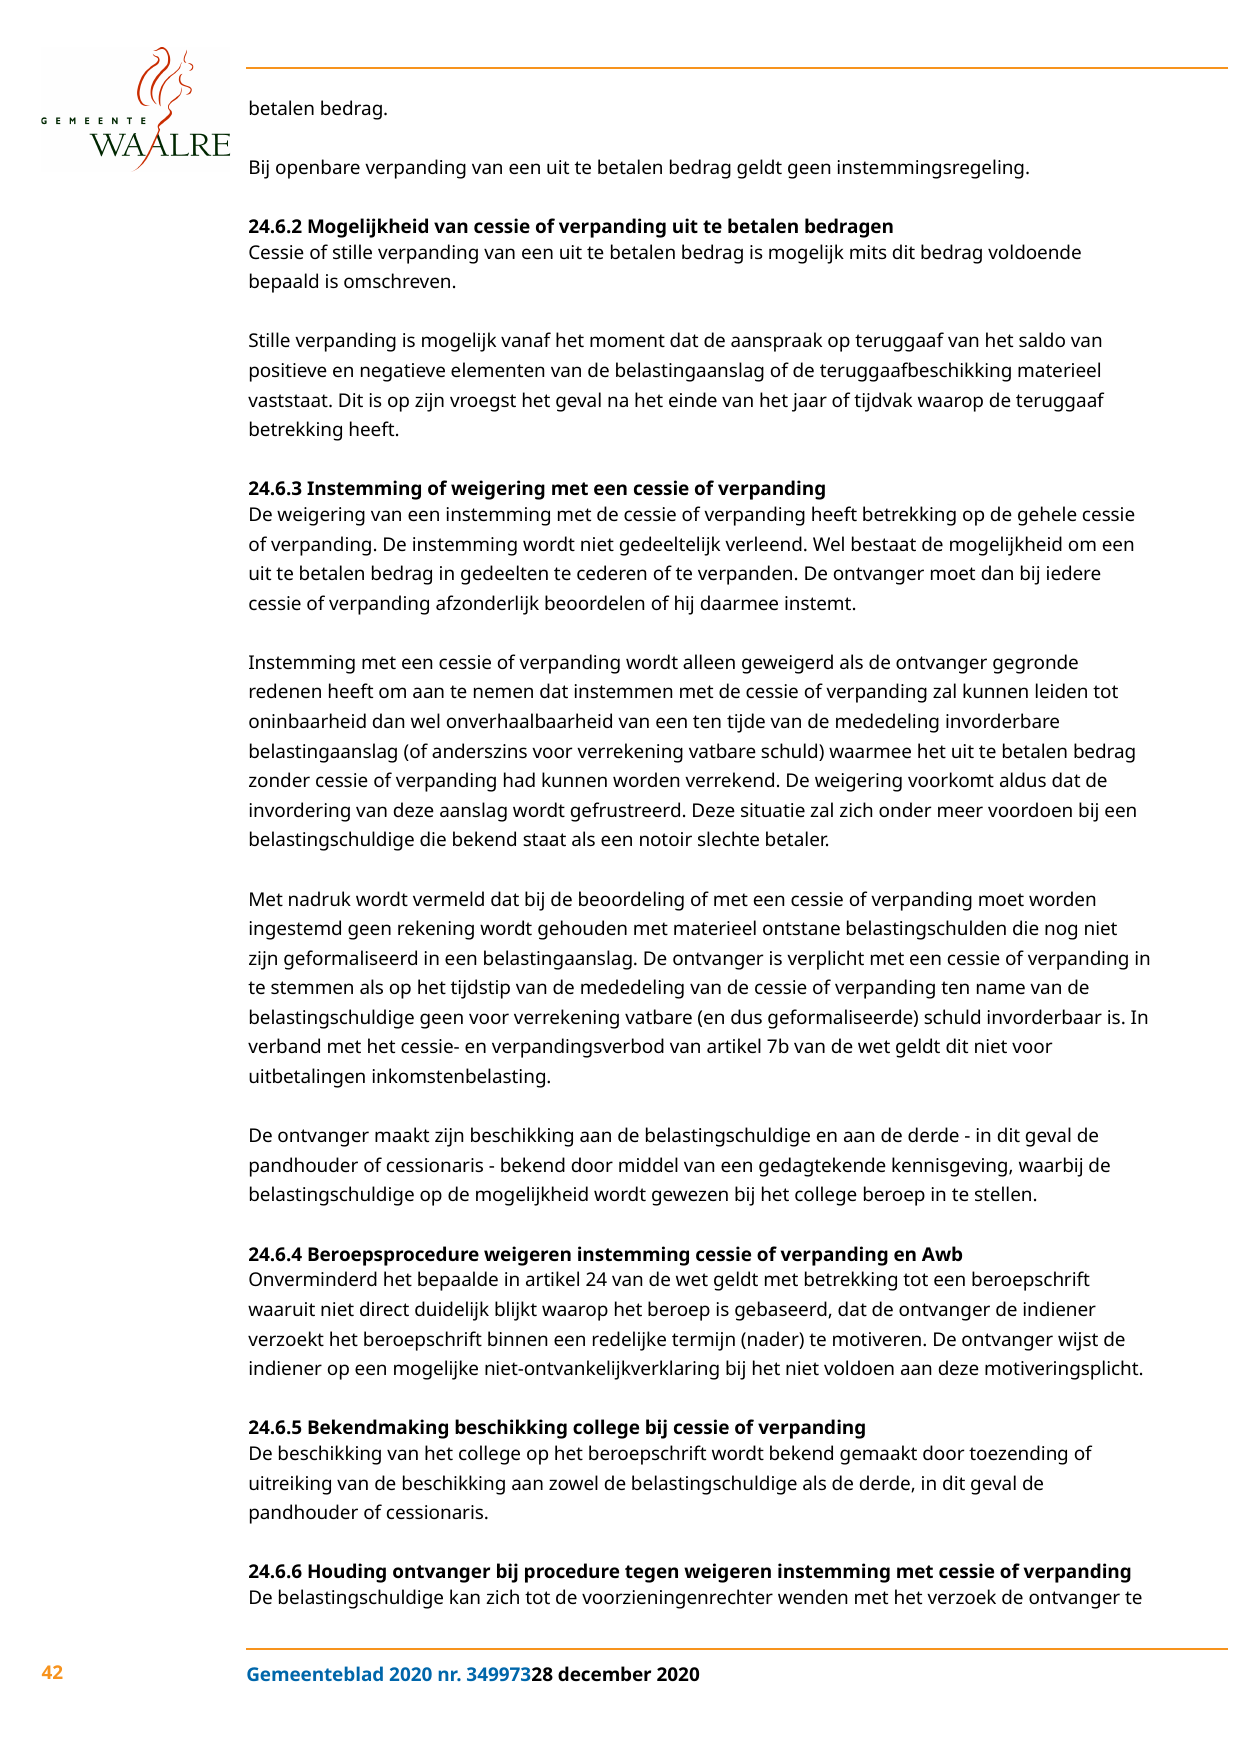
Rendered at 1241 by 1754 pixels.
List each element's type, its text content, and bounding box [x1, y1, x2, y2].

text De beschikking van het college op het beroepschrift wordt bekend gemaakt door toezending of uitreiking van de beschikking aan zowel de belastingschuldige als de derde, in dit geval de pandhouder of cessionaris. [248, 1440, 1152, 1525]
text 24.6.4 Beroepsprocedure weigeren instemming cessie of verpanding en Awb [248, 1241, 1152, 1267]
text Instemming met een cessie of verpanding wordt alleen geweigerd als de ontvanger gegronde redenen heeft om aan te nemen dat instemmen met de cessie of verpanding zal kunnen leiden tot oninbaarheid dan wel onverhaalbaarheid van een ten tijde van de mededeling invorderbare belastingaanslag (of anderszins voor verrekening vatbare schuld) waarmee het uit te betalen bedrag zonder cessie of verpanding had kunnen worden verrekend. De weigering voorkomt aldus dat de invordering van deze aanslag wordt gefrustreerd. Deze situatie zal zich onder meer voordoen bij een belastingschuldige die bekend staat als een notoir slechte betaler. [248, 649, 1152, 852]
text Bij openbare verpanding van een uit te betalen bedrag geldt geen instemmingsregeling. [248, 154, 1152, 180]
text Cessie of stille verpanding van een uit te betalen bedrag is mogelijk mits dit bedrag voldoende bepaald is omschreven. [248, 239, 1152, 294]
text De ontvanger maakt zijn beschikking aan de belastingschuldige en aan de derde - in dit geval de pandhouder of cessionaris - bekend door middel van een gedagtekende kennisgeving, waarbij de belastingschuldige op de mogelijkheid wordt gewezen bij het college beroep in te stellen. [248, 1122, 1152, 1207]
text 24.6.2 Mogelijkheid van cessie of verpanding uit te betalen bedragen [248, 213, 1152, 239]
text 24.6.5 Bekendmaking beschikking college bij cessie of verpanding [248, 1414, 1152, 1440]
picture [41, 47, 231, 172]
text 24.6.6 Houding ontvanger bij procedure tegen weigeren instemming met cessie of verpanding [248, 1558, 1152, 1584]
text Met nadruk wordt vermeld dat bij de beoordeling of met een cessie of verpanding moet worden ingestemd geen rekening wordt gehouden met materieel ontstane belastingschulden die nog niet zijn geformaliseerd in een belastingaanslag. De ontvanger is verplicht met een cessie of verpanding in te stemmen als op het tijdstip van de mededeling van de cessie of verpanding ten name van de belastingschuldige geen voor verrekening vatbare (en dus geformaliseerde) schuld invorderbaar is. In verband met het cessie- en verpandingsverbod van artikel 7b van de wet geldt dit niet voor uitbetalingen inkomstenbelasting. [248, 886, 1152, 1089]
text De weigering van een instemming met de cessie of verpanding heeft betrekking op de gehele cessie of verpanding. De instemming wordt niet gedeeltelijk verleend. Wel bestaat de mogelijkheid om een uit te betalen bedrag in gedeelten te cederen of te verpanden. De ontvanger moet dan bij iedere cessie of verpanding afzonderlijk beoordelen of hij daarmee instemt. [248, 501, 1152, 616]
text De belastingschuldige kan zich tot de voorzieningenrechter wenden met het verzoek de ontvanger te [248, 1584, 1152, 1610]
text Stille verpanding is mogelijk vanaf het moment dat de aanspraak op teruggaaf van het saldo van positieve en negatieve elementen van de belastingaanslag of de teruggaafbeschikking materieel vaststaat. Dit is op zijn vroegst het geval na het einde van het jaar of tijdvak waarop de teruggaaf betrekking heeft. [248, 328, 1152, 442]
text betalen bedrag. [248, 95, 1152, 121]
text Onverminderd het bepaalde in artikel 24 van de wet geldt met betrekking tot een beroepschrift waaruit niet direct duidelijk blijkt waarop het beroep is gebaseerd, dat de ontvanger de indiener verzoekt het beroepschrift binnen een redelijke termijn (nader) te motiveren. De ontvanger wijst de indiener op een mogelijke niet-ontvankelijkverklaring bij het niet voldoen aan deze motiveringsplicht. [248, 1267, 1152, 1381]
text 24.6.3 Instemming of weigering met een cessie of verpanding [248, 476, 1152, 501]
